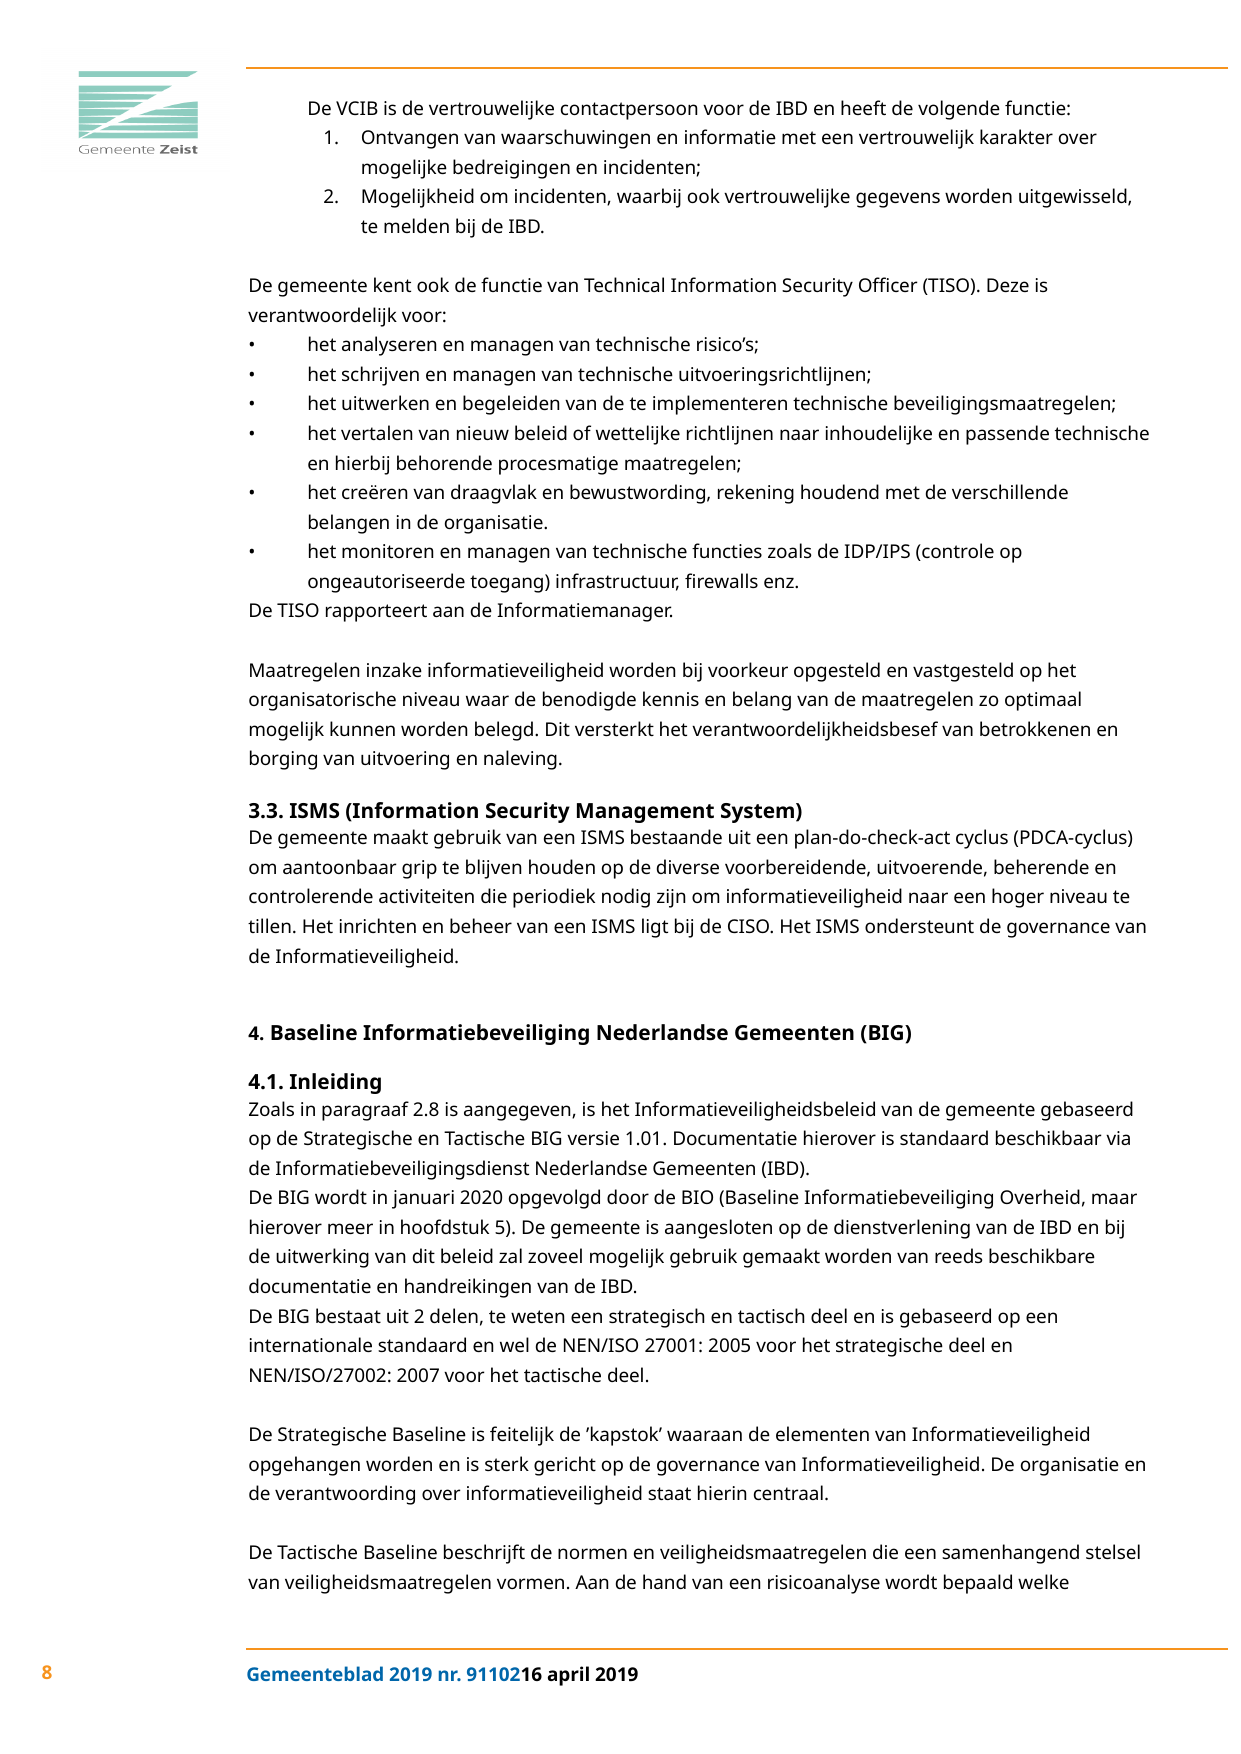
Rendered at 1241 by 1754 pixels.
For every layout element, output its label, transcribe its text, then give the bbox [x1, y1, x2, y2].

text De BIG bestaat uit 2 delen, te weten een strategisch en tactisch deel en is gebaseerd op een internationale standaard en wel de NEN/ISO 27001: 2005 voor het strategische deel en NEN/ISO/27002: 2007 voor het tactische deel. [248, 1303, 1152, 1388]
list Ontvangen van waarschuwingen en informatie met een vertrouwelijk karakter over mogelijke bedreigingen en incidenten; [323, 124, 1152, 180]
text De gemeente kent ook de functie van Technical Information Security Officer (TISO). Deze is verantwoordelijk voor: [248, 272, 1152, 328]
text De Strategische Baseline is feitelijk de ’kapstok’ waaraan de elementen van Informatieveiligheid opgehangen worden en is sterk gericht op de governance van Informatieveiligheid. De organisatie en de verantwoording over informatieveiligheid staat hierin centraal. [248, 1421, 1152, 1506]
list Mogelijkheid om incidenten, waarbij ook vertrouwelijke gegevens worden uitgewisseld, te melden bij de IBD. [323, 183, 1152, 239]
list het schrijven en managen van technische uitvoeringsrichtlijnen; [248, 361, 1152, 387]
text De BIG wordt in januari 2020 opgevolgd door de BIO (Baseline Informatiebeveiliging Overheid, maar hierover meer in hoofdstuk 5). De gemeente is aangesloten op de dienstverlening van de IBD en bij de uitwerking van dit beleid zal zoveel mogelijk gebruik gemaakt worden van reeds beschikbare documentatie en handreikingen van de IBD. [248, 1184, 1152, 1299]
text De gemeente maakt gebruik van een ISMS bestaande uit een plan-do-check-act cyclus (PDCA-cyclus) om aantoonbaar grip te blijven houden op de diverse voorbereidende, uitvoerende, beherende en controlerende activiteiten die periodiek nodig zijn om informatieveiligheid naar een hoger niveau te tillen. Het inrichten en beheer van een ISMS ligt bij de CISO. Het ISMS ondersteunt de governance van de Informatieveiligheid. [248, 824, 1152, 968]
text 4.1. Inleiding [248, 1067, 1152, 1096]
text De Tactische Baseline beschrijft de normen en veiligheidsmaatregelen die een samenhangend stelsel van veiligheidsmaatregelen vormen. Aan de hand van een risicoanalyse wordt bepaald welke [248, 1539, 1152, 1595]
text De TISO rapporteert aan de Informatiemanager. [248, 598, 1152, 623]
list het monitoren en managen van technische functies zoals de IDP/IPS (controle op ongeautoriseerde toegang) infrastructuur, firewalls enz. [248, 538, 1152, 594]
list het vertalen van nieuw beleid of wettelijke richtlijnen naar inhoudelijke en passende technische en hierbij behorende procesmatige maatregelen; [248, 420, 1152, 476]
list De VCIB is de vertrouwelijke contactpersoon voor de IBD en heeft de volgende functie: [248, 95, 1152, 121]
text 4. Baseline Informatiebeveiliging Nederlandse Gemeenten (BIG) [248, 1018, 1152, 1046]
list het uitwerken en begeleiden van de te implementeren technische beveiligingsmaatregelen; [248, 391, 1152, 416]
picture [41, 47, 231, 172]
list het creëren van draagvlak en bewustwording, rekening houdend met de verschillende belangen in de organisatie. [248, 479, 1152, 535]
text Maatregelen inzake informatieveiligheid worden bij voorkeur opgesteld en vastgesteld op het organisatorische niveau waar de benodigde kennis en belang van de maatregelen zo optimaal mogelijk kunnen worden belegd. Dit versterkt het verantwoordelijkheidsbesef van betrokkenen en borging van uitvoering en naleving. [248, 657, 1152, 771]
text 3.3. ISMS (Information Security Management System) [248, 796, 1152, 824]
text Zoals in paragraaf 2.8 is aangegeven, is het Informatieveiligheidsbeleid van de gemeente gebaseerd op de Strategische en Tactische BIG versie 1.01. Documentatie hierover is standaard beschikbaar via de Informatiebeveiligingsdienst Nederlandse Gemeenten (IBD). [248, 1096, 1152, 1181]
list het analyseren en managen van technische risico’s; [248, 331, 1152, 357]
